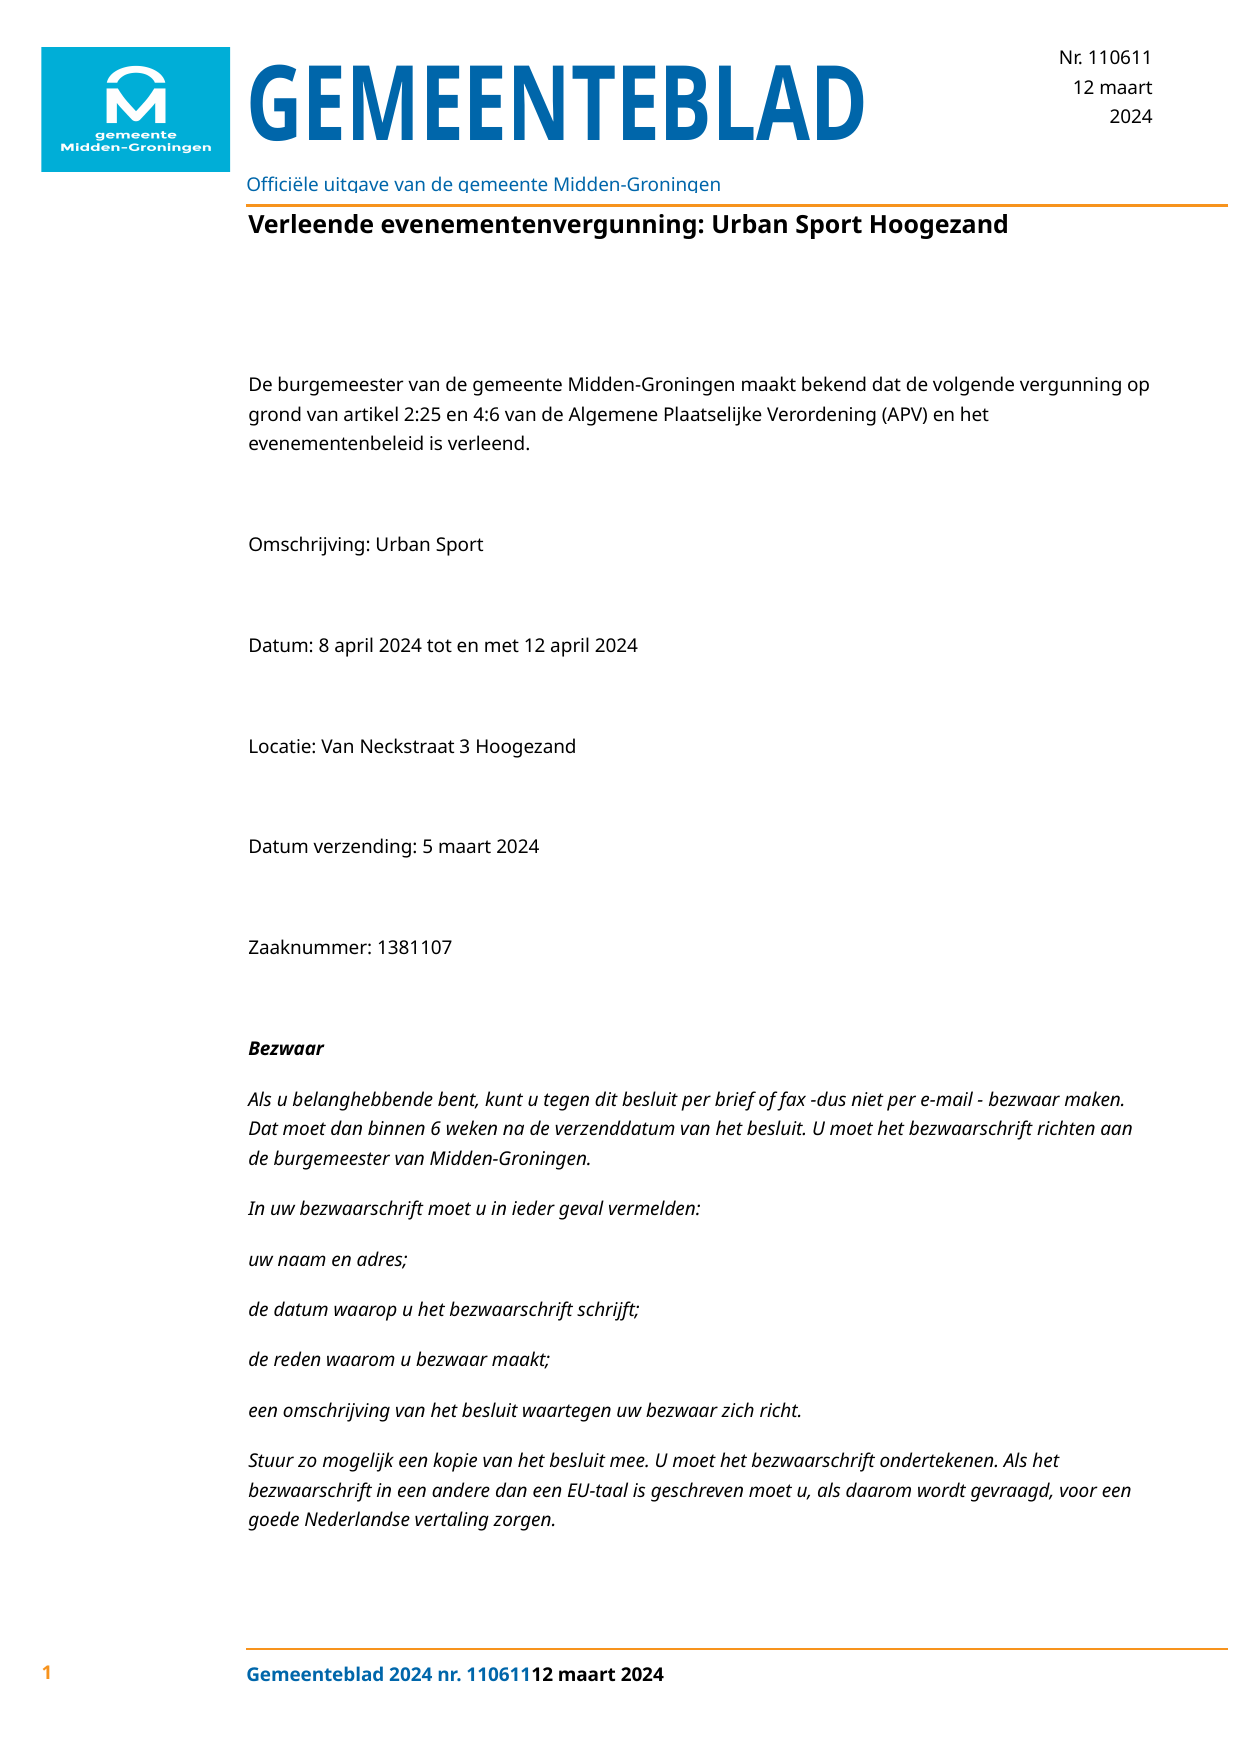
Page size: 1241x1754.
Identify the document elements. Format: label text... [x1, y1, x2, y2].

text Als u belanghebbende bent, kunt u tegen dit besluit per brief of fax -dus niet per e-mail - bezwaar maken. Dat moet dan binnen 6 weken na de verzenddatum van het besluit. U moet het bezwaarschrift richten aan de burgemeester van Midden-Groningen. [248, 1086, 1152, 1171]
text Zaaknummer: 1381107 [248, 934, 1152, 960]
text Datum verzending: 5 maart 2024 [248, 834, 1152, 859]
text Stuur zo mogelijk een kopie van het besluit mee. U moet het bezwaarschrift ondertekenen. Als het bezwaarschrift in een andere dan een EU-taal is geschreven moet u, als daarom wordt gevraagd, voor een goede Nederlandse vertaling zorgen. [248, 1447, 1152, 1532]
text Bezwaar [248, 1035, 1152, 1061]
picture [107, 89, 165, 122]
picture [184, 146, 190, 153]
text uw naam en adres; [248, 1246, 1152, 1271]
text Locatie: Van Neckstraat 3 Hoogezand [248, 733, 1152, 758]
text In uw bezwaarschrift moet u in ieder geval vermelden: [248, 1195, 1152, 1221]
picture [108, 66, 164, 82]
text de datum waarop u het bezwaarschrift schrijft; [248, 1296, 1152, 1322]
text Datum: 8 april 2024 tot en met 12 april 2024 [248, 632, 1152, 658]
text Omschrijving: Urban Sport [248, 531, 1152, 557]
text de reden waarom u bezwaar maakt; [248, 1347, 1152, 1372]
text Verleende evenementenvergunning: Urban Sport Hoogezand [248, 207, 1152, 241]
text een omschrijving van het besluit waartegen uw bezwaar zich richt. [248, 1397, 1152, 1423]
text De burgemeester van de gemeente Midden-Groningen maakt bekend dat de volgende vergunning op grond van artikel 2:25 en 4:6 van de Algemene Plaatselijke Verordening (APV) en het evenementenbeleid is verleend. [248, 371, 1152, 456]
